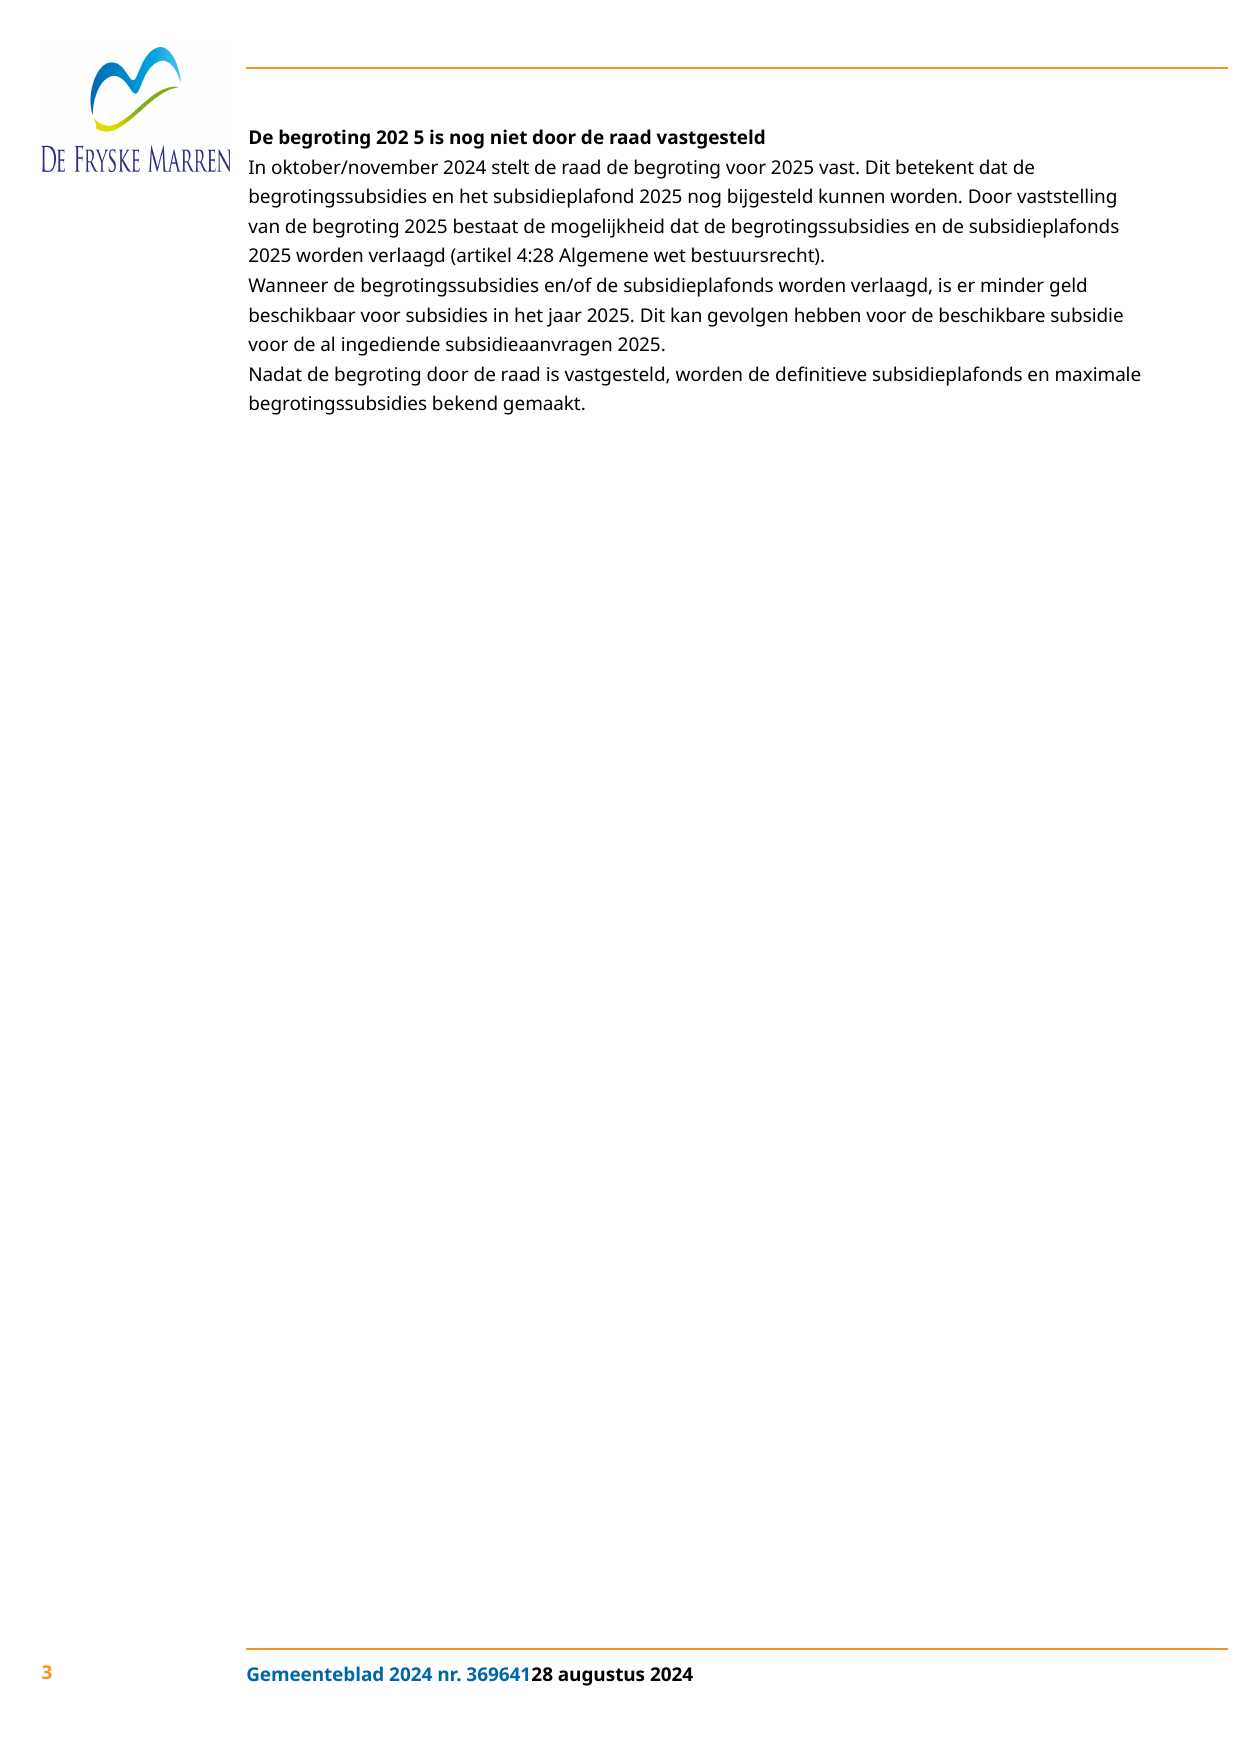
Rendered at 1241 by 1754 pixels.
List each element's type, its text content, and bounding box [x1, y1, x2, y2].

picture [41, 47, 231, 172]
text De begroting 202 5 is nog niet door de raad vastgesteld [248, 124, 1152, 150]
text Nadat de begroting door de raad is vastgesteld, worden de definitieve subsidieplafonds en maximale begrotingssubsidies bekend gemaakt. [248, 361, 1152, 416]
text Wanneer de begrotingssubsidies en/of de subsidieplafonds worden verlaagd, is er minder geld beschikbaar voor subsidies in het jaar 2025. Dit kan gevolgen hebben voor de beschikbare subsidie voor de al ingediende subsidieaanvragen 2025. [248, 272, 1152, 357]
text In oktober/november 2024 stelt de raad de begroting voor 2025 vast. Dit betekent dat de begrotingssubsidies en het subsidieplafond 2025 nog bijgesteld kunnen worden. Door vaststelling van de begroting 2025 bestaat de mogelijkheid dat de begrotingssubsidies en de subsidieplafonds 2025 worden verlaagd (artikel 4:28 Algemene wet bestuursrecht). [248, 154, 1152, 268]
